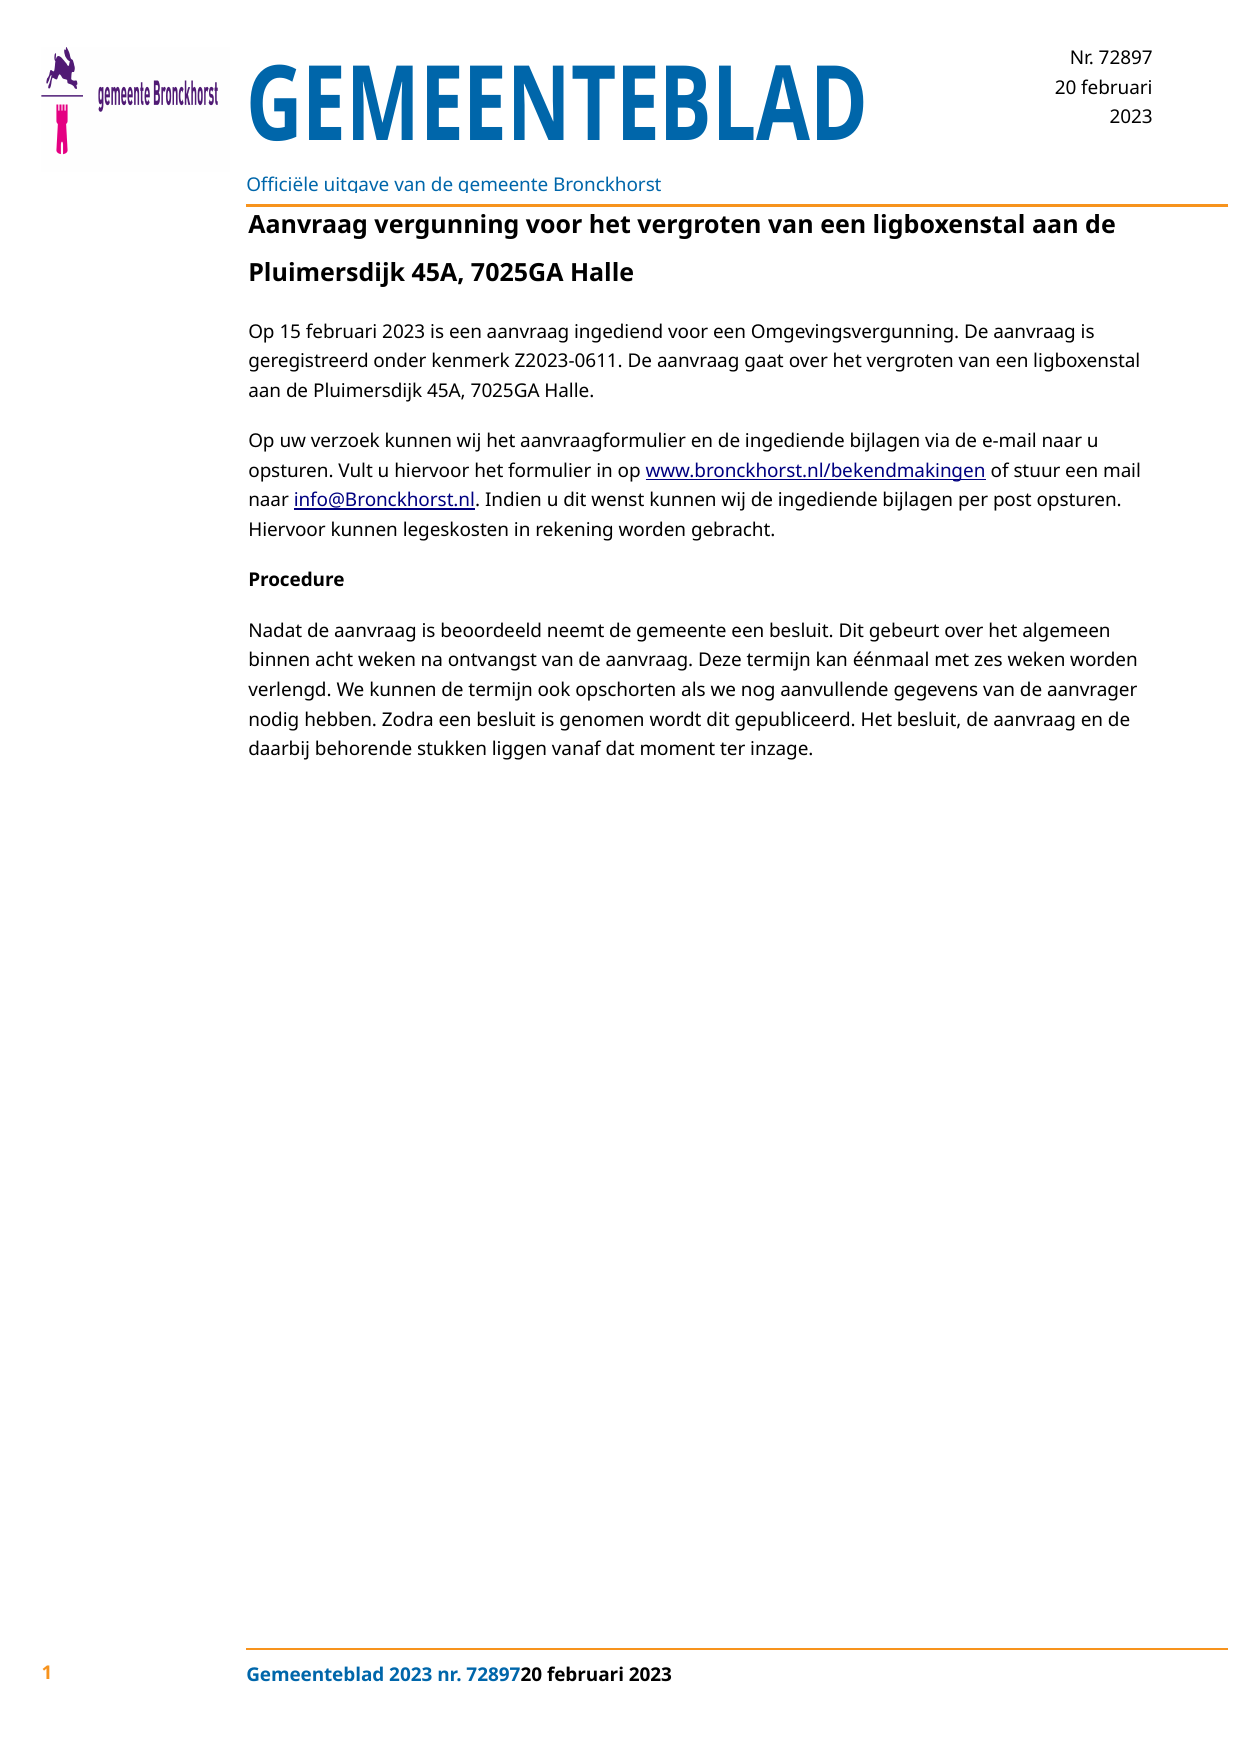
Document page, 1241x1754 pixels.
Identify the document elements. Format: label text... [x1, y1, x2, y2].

text Procedure [248, 567, 1152, 592]
text Op uw verzoek kunnen wij het aanvraagformulier en de ingediende bijlagen via de e-mail naar u opsturen. Vult u hiervoor het formulier in op www.bronckhorst.nl/bekendmakingen of stuur een mail naar info@Bronckhorst.nl. Indien u dit wenst kunnen wij de ingediende bijlagen per post opsturen. Hiervoor kunnen legeskosten in rekening worden gebracht. [248, 427, 1152, 542]
text Op 15 februari 2023 is een aanvraag ingediend voor een Omgevingsvergunning. De aanvraag is geregistreerd onder kenmerk Z2023-0611. De aanvraag gaat over het vergroten van een ligboxenstal aan de Pluimersdijk 45A, 7025GA Halle. [248, 318, 1152, 403]
picture [41, 47, 231, 172]
text Nadat de aanvraag is beoordeeld neemt de gemeente een besluit. Dit gebeurt over het algemeen binnen acht weken na ontvangst van de aanvraag. Deze termijn kan éénmaal met zes weken worden verlengd. We kunnen de termijn ook opschorten als we nog aanvullende gegevens van de aanvrager nodig hebben. Zodra een besluit is genomen wordt dit gepubliceerd. Het besluit, de aanvraag en de daarbij behorende stukken liggen vanaf dat moment ter inzage. [248, 617, 1152, 761]
text Aanvraag vergunning voor het vergroten van een ligboxenstal aan de Pluimersdijk 45A, 7025GA Halle [248, 207, 1152, 288]
